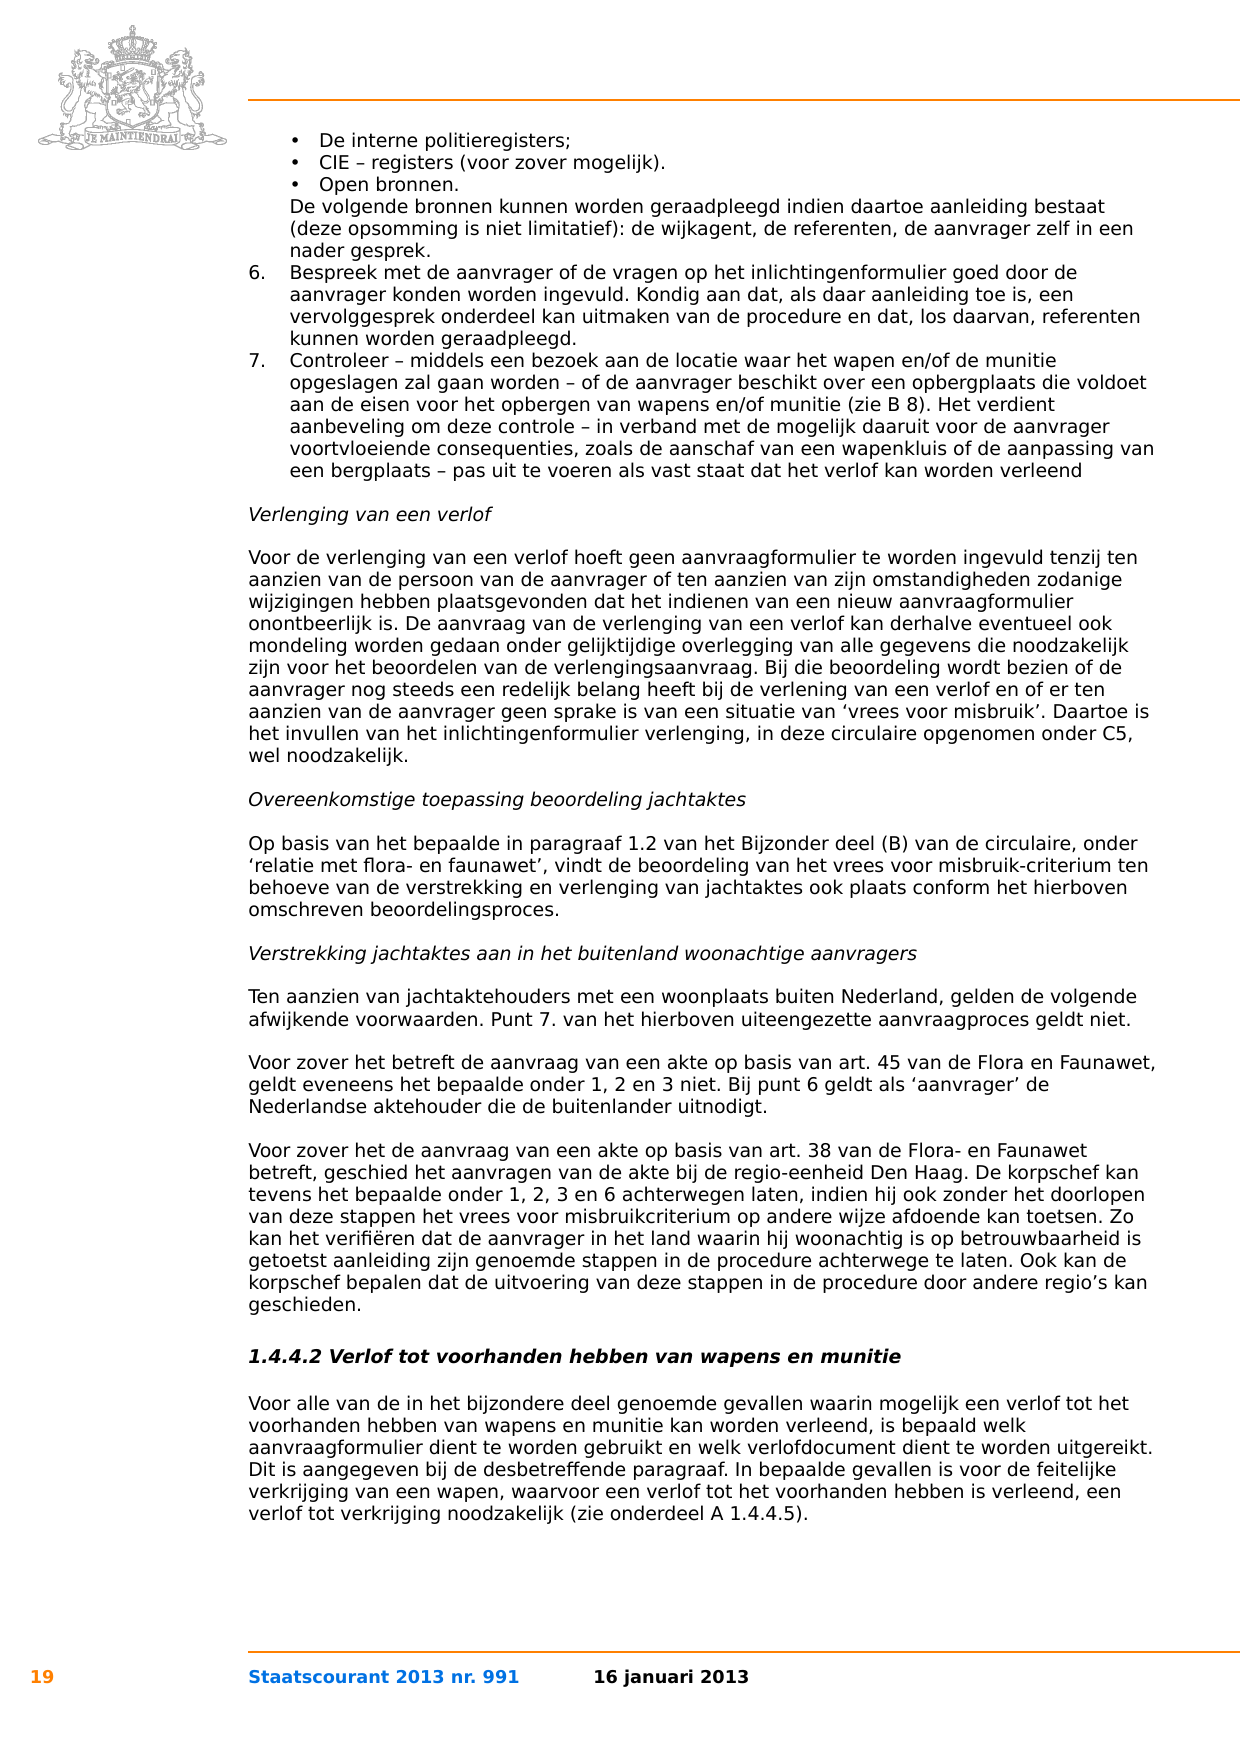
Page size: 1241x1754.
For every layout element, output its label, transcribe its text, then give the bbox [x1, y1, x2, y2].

text Voor de verlenging van een verlof hoeft geen aanvraagformulier te worden ingevuld tenzij ten aanzien van de persoon van de aanvrager of ten aanzien van zijn omstandigheden zodanige wijzigingen hebben plaatsgevonden dat het indienen van een nieuw aanvraagformulier onontbeerlijk is. De aanvraag van de verlenging van een verlof kan derhalve eventueel ook mondeling worden gedaan onder gelijktijdige overlegging van alle gegevens die noodzakelijk zijn voor het beoordelen van de verlengingsaanvraag. Bij die beoordeling wordt bezien of de aanvrager nog steeds een redelijk belang heeft bij de verlening van een verlof en of er ten aanzien van de aanvrager geen sprake is van een situatie van ‘vrees voor misbruik’. Daartoe is het invullen van het inlichtingenformulier verlenging, in deze circulaire opgenomen onder C5, wel noodzakelijk. [248, 547, 1163, 767]
text Voor zover het betreft de aanvraag van een akte op basis van art. 45 van de Flora en Faunawet, geldt eveneens het bepaalde onder 1, 2 en 3 niet. Bij punt 6 geldt als ‘aanvrager’ de Nederlandse aktehouder die de buitenlander uitnodigt. [248, 1052, 1163, 1118]
text De volgende bronnen kunnen worden geraadpleegd indien daartoe aanleiding bestaat (deze opsomming is niet limitatief): de wijkagent, de referenten, de aanvrager zelf in een nader gesprek. [289, 196, 1163, 262]
text Ten aanzien van jachtaktehouders met een woonplaats buiten Nederland, gelden de volgende afwijkende voorwaarden. Punt 7. van het hierboven uiteengezette aanvraagproces geldt niet. [248, 986, 1163, 1030]
text • De interne politieregisters; [289, 130, 1163, 152]
text Voor zover het de aanvraag van een akte op basis van art. 38 van de Flora- en Faunawet betreft, geschied het aanvragen van de akte bij de regio-eenheid Den Haag. De korpschef kan tevens het bepaalde onder 1, 2, 3 en 6 achterwegen laten, indien hij ook zonder het doorlopen van deze stappen het vrees voor misbruikcriterium op andere wijze afdoende kan toetsen. Zo kan het verifiëren dat de aanvrager in het land waarin hij woonachtig is op betrouwbaarheid is getoetst aanleiding zijn genoemde stappen in de procedure achterwege te laten. Ook kan de korpschef bepalen dat de uitvoering van deze stappen in de procedure door andere regio’s kan geschieden. [248, 1140, 1163, 1316]
text 6. Bespreek met de aanvrager of de vragen op het inlichtingenformulier goed door de aanvrager konden worden ingevuld. Kondig aan dat, als daar aanleiding toe is, een vervolggesprek onderdeel kan uitmaken van de procedure en dat, los daarvan, referenten kunnen worden geraadpleegd. [248, 262, 1163, 350]
text • Open bronnen. [289, 174, 1163, 196]
subtitle Verstrekking jachtaktes aan in het buitenland woonachtige aanvragers [248, 943, 1163, 964]
subtitle Overeenkomstige toepassing beoordeling jachtaktes [248, 789, 1163, 811]
text Op basis van het bepaalde in paragraaf 1.2 van het Bijzonder deel (B) van de circulaire, onder ‘relatie met flora- en faunawet’, vindt de beoordeling van het vrees voor misbruik-criterium ten behoeve van de verstrekking en verlenging van jachtaktes ook plaats conform het hierboven omschreven beoordelingsproces. [248, 833, 1163, 921]
text • CIE – registers (voor zover mogelijk). [289, 152, 1163, 174]
subtitle 1.4.4.2 Verlof tot voorhanden hebben van wapens en munitie [248, 1346, 1163, 1368]
subtitle Verlenging van een verlof [248, 503, 1163, 525]
text 7. Controleer – middels een bezoek aan de locatie waar het wapen en/of de munitie opgeslagen zal gaan worden – of de aanvrager beschikt over een opbergplaats die voldoet aan de eisen voor het opbergen van wapens en/of munitie (zie B 8). Het verdient aanbeveling om deze controle – in verband met de mogelijk daaruit voor de aanvrager voortvloeiende consequenties, zoals de aanschaf van een wapenkluis of de aanpassing van een bergplaats – pas uit te voeren als vast staat dat het verlof kan worden verleend [248, 350, 1163, 482]
picture [38, 25, 227, 150]
text Voor alle van de in het bijzondere deel genoemde gevallen waarin mogelijk een verlof tot het voorhanden hebben van wapens en munitie kan worden verleend, is bepaald welk aanvraagformulier dient te worden gebruikt en welk verlofdocument dient te worden uitgereikt. Dit is aangegeven bij de desbetreffende paragraaf. In bepaalde gevallen is voor de feitelijke verkrijging van een wapen, waarvoor een verlof tot het voorhanden hebben is verleend, een verlof tot verkrijging noodzakelijk (zie onderdeel A 1.4.4.5). [248, 1393, 1163, 1525]
